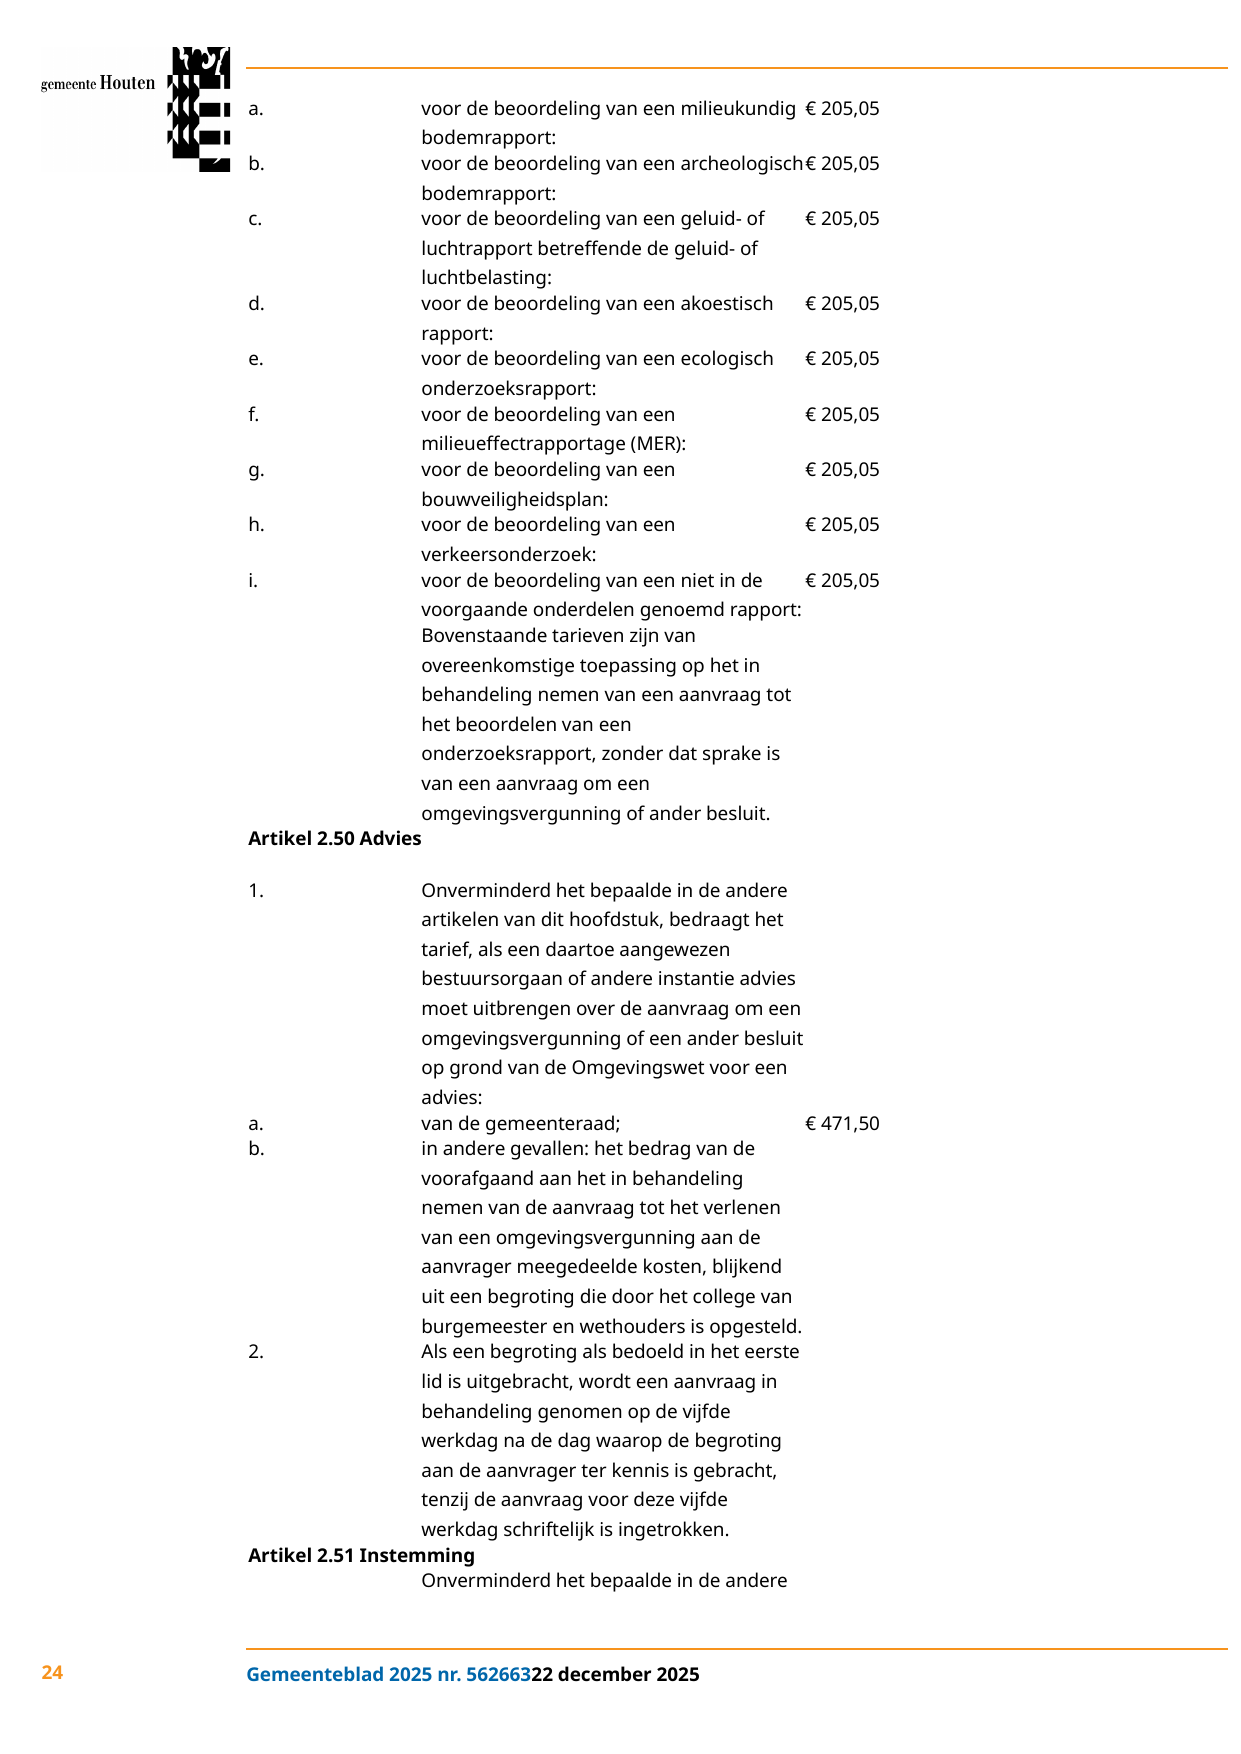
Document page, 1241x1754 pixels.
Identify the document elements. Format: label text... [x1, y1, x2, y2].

table_cell [979, 1110, 1152, 1135]
table_cell [248, 851, 421, 877]
table_cell Artikel 2.50 Advies [248, 825, 978, 851]
table_cell voor de beoordeling van een milieueffectrapportage (MER): [421, 401, 805, 456]
table_cell [248, 622, 421, 825]
table_cell € 205,05 [805, 95, 978, 150]
table_cell [979, 622, 1152, 825]
table_cell € 205,05 [805, 290, 978, 346]
table_cell Artikel 2.51 Instemming [248, 1542, 978, 1568]
table_cell in andere gevallen: het bedrag van de voorafgaand aan het in behandeling nemen van de aanvraag tot het verlenen van een omgevingsvergunning aan de aanvrager meegedeelde kosten, blijkend uit een begroting die door het college van burgemeester en wethouders is opgesteld. [421, 1135, 805, 1339]
table_cell € 205,05 [805, 205, 978, 290]
table_cell voor de beoordeling van een milieukundig bodemrapport: [421, 95, 805, 150]
table_cell [805, 851, 978, 877]
table_cell [421, 851, 805, 877]
table_cell [979, 567, 1152, 622]
table_cell € 205,05 [805, 401, 978, 456]
table_cell [805, 1135, 978, 1339]
table_cell a. [248, 95, 421, 150]
table_cell Bovenstaande tarieven zijn van overeenkomstige toepassing op het in behandeling nemen van een aanvraag tot het beoordelen van een onderzoeksrapport, zonder dat sprake is van een aanvraag om een omgevingsvergunning of ander besluit. [421, 622, 805, 825]
table_cell € 471,50 [805, 1110, 978, 1135]
table_cell Als een begroting als bedoeld in het eerste lid is uitgebracht, wordt een aanvraag in behandeling genomen op de vijfde werkdag na de dag waarop de begroting aan de aanvrager ter kennis is gebracht, tenzij de aanvraag voor deze vijfde werkdag schriftelijk is ingetrokken. [421, 1339, 805, 1542]
table_cell [979, 150, 1152, 205]
table_cell € 205,05 [805, 346, 978, 401]
table_cell Onverminderd het bepaalde in de andere artikelen van dit hoofdstuk, bedraagt het tarief, als een daartoe aangewezen bestuursorgaan of andere instantie advies moet uitbrengen over de aanvraag om een omgevingsvergunning of een ander besluit op grond van de Omgevingswet voor een advies: [421, 877, 805, 1110]
table_cell [979, 290, 1152, 346]
table_cell [805, 1568, 978, 1593]
table_cell [979, 205, 1152, 290]
table_cell [979, 877, 1152, 1110]
table_cell b. [248, 150, 421, 205]
table_cell [979, 95, 1152, 150]
table_cell [805, 1339, 978, 1542]
table_cell voor de beoordeling van een bouwveiligheidsplan: [421, 456, 805, 512]
table_cell [248, 1568, 421, 1593]
table_cell € 205,05 [805, 150, 978, 205]
table_cell i. [248, 567, 421, 622]
table_cell voor de beoordeling van een ecologisch onderzoeksrapport: [421, 346, 805, 401]
table_cell [979, 346, 1152, 401]
table_cell € 205,05 [805, 567, 978, 622]
table_cell € 205,05 [805, 512, 978, 567]
table_cell [979, 1568, 1152, 1593]
table_cell voor de beoordeling van een akoestisch rapport: [421, 290, 805, 346]
table_cell 2. [248, 1339, 421, 1542]
table_cell [979, 456, 1152, 512]
table_cell h. [248, 512, 421, 567]
table_cell d. [248, 290, 421, 346]
table_cell g. [248, 456, 421, 512]
table_cell van de gemeenteraad; [421, 1110, 805, 1135]
table_cell [979, 401, 1152, 456]
table_cell voor de beoordeling van een geluid- of luchtrapport betreffende de geluid- of luchtbelasting: [421, 205, 805, 290]
table_cell [979, 851, 1152, 877]
table_cell [979, 512, 1152, 567]
table_cell 1. [248, 877, 421, 1110]
table_cell [979, 1339, 1152, 1542]
table_cell [805, 622, 978, 825]
table_cell b. [248, 1135, 421, 1339]
table_cell c. [248, 205, 421, 290]
table_cell [979, 1135, 1152, 1339]
table_cell Onverminderd het bepaalde in de andere [421, 1568, 805, 1593]
table_cell e. [248, 346, 421, 401]
table_cell voor de beoordeling van een verkeersonderzoek: [421, 512, 805, 567]
picture [41, 47, 231, 172]
table_cell voor de beoordeling van een niet in de voorgaande onderdelen genoemd rapport: [421, 567, 805, 622]
table_cell € 205,05 [805, 456, 978, 512]
table_cell a. [248, 1110, 421, 1135]
table_cell f. [248, 401, 421, 456]
table_cell voor de beoordeling van een archeologisch bodemrapport: [421, 150, 805, 205]
table_cell [805, 877, 978, 1110]
